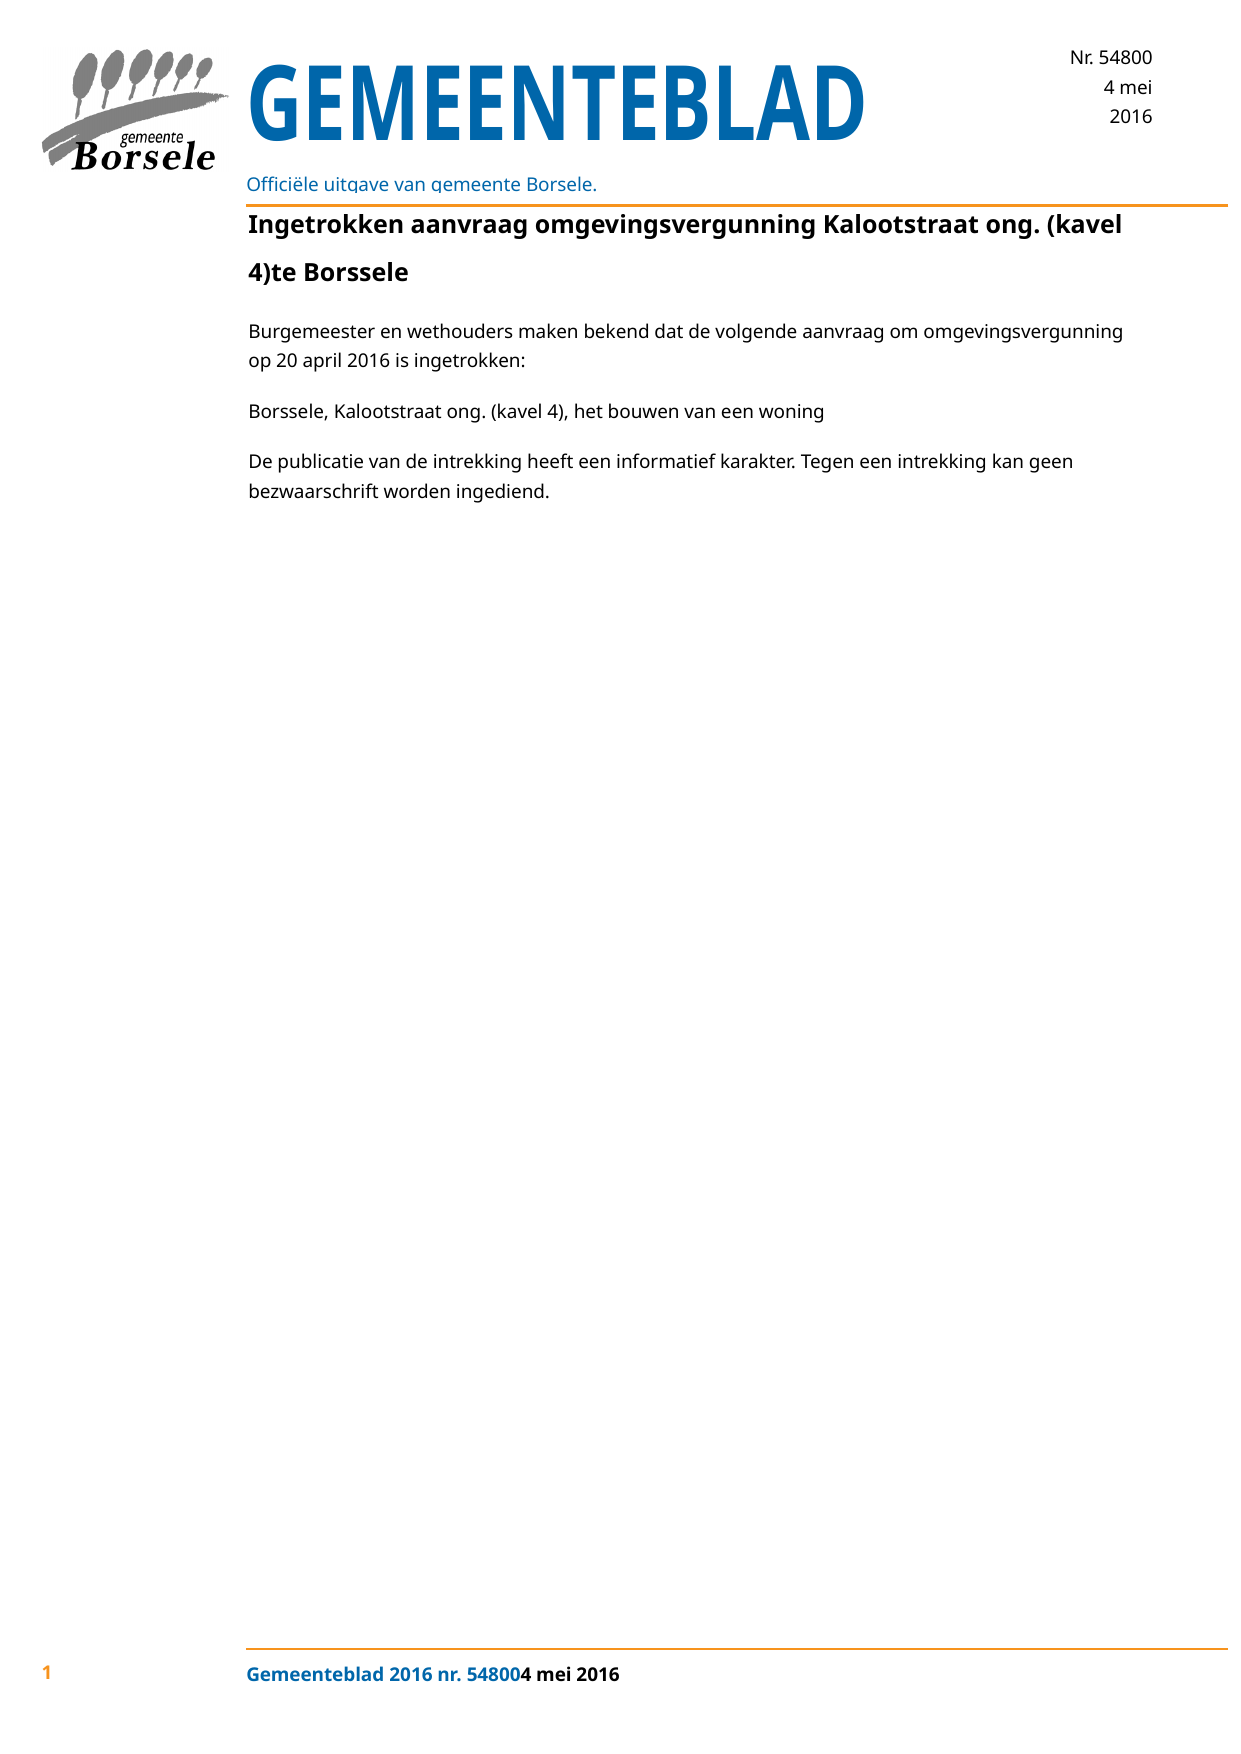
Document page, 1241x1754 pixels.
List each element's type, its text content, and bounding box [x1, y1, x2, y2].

picture [41, 47, 231, 172]
text Borssele, Kalootstraat ong. (kavel 4), het bouwen van een woning [248, 398, 1152, 424]
text Burgemeester en wethouders maken bekend dat de volgende aanvraag om omgevingsvergunning op 20 april 2016 is ingetrokken: [248, 318, 1152, 373]
text Ingetrokken aanvraag omgevingsvergunning Kalootstraat ong. (kavel 4)te Borssele [248, 207, 1152, 288]
text De publicatie van de intrekking heeft een informatief karakter. Tegen een intrekking kan geen bezwaarschrift worden ingediend. [248, 448, 1152, 504]
